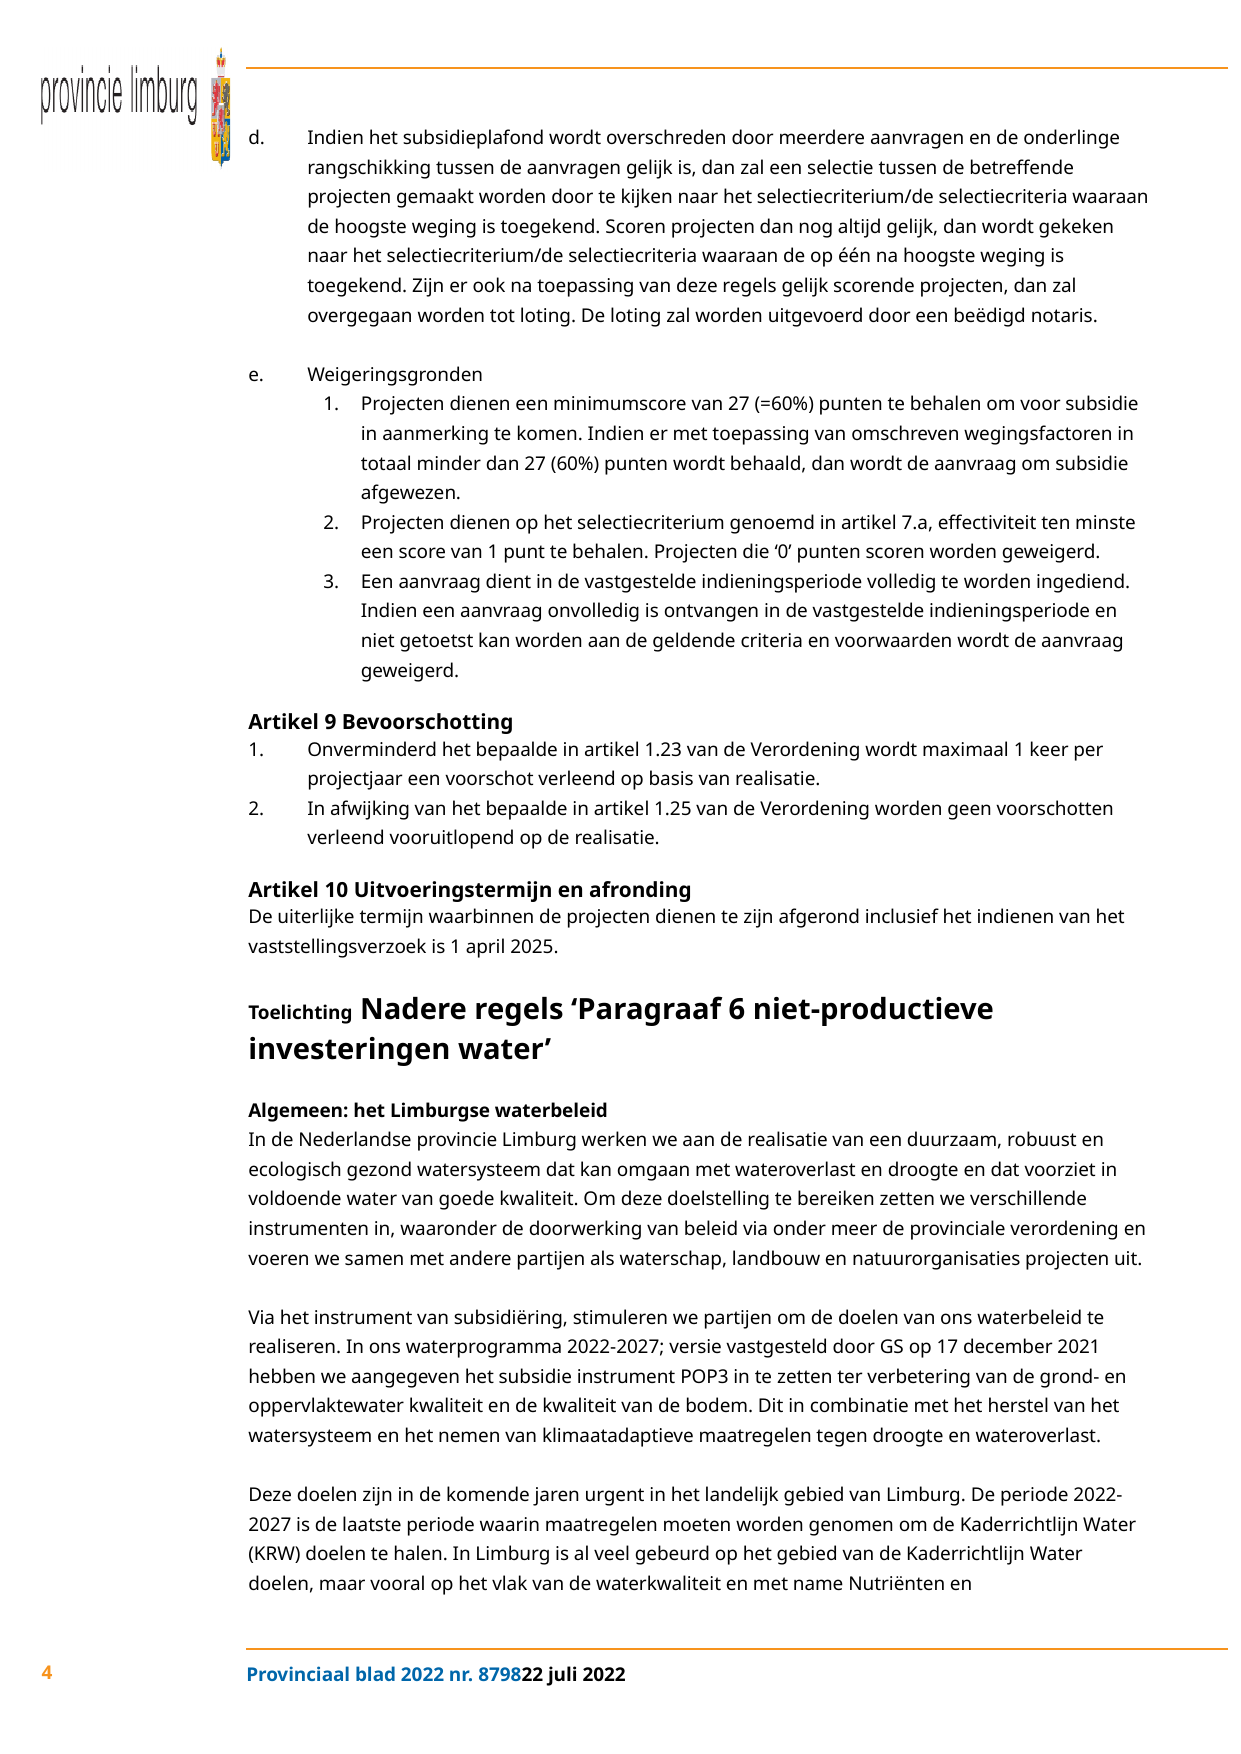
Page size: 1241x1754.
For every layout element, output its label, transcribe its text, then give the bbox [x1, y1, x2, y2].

list Weigeringsgronden [248, 361, 1152, 387]
picture [41, 47, 231, 172]
text Artikel 9 Bevoorschotting [248, 707, 1152, 736]
text Toelichting Nadere regels ‘Paragraaf 6 niet-productieve investeringen water’ [248, 988, 1152, 1068]
list Projecten dienen een minimumscore van 27 (=60%) punten te behalen om voor subsidie in aanmerking te komen. Indien er met toepassing van omschreven wegingsfactoren in totaal minder dan 27 (60%) punten wordt behaald, dan wordt de aanvraag om subsidie afgewezen. [323, 391, 1152, 505]
text Deze doelen zijn in de komende jaren urgent in het landelijk gebied van Limburg. De periode 2022-2027 is de laatste periode waarin maatregelen moeten worden genomen om de Kaderrichtlijn Water (KRW) doelen te halen. In Limburg is al veel gebeurd op het gebied van de Kaderrichtlijn Water doelen, maar vooral op het vlak van de waterkwaliteit en met name Nutriënten en [248, 1481, 1152, 1596]
text In de Nederlandse provincie Limburg werken we aan de realisatie van een duurzaam, robuust en ecologisch gezond watersysteem dat kan omgaan met wateroverlast en droogte en dat voorziet in voldoende water van goede kwaliteit. Om deze doelstelling te bereiken zetten we verschillende instrumenten in, waaronder de doorwerking van beleid via onder meer de provinciale verordening en voeren we samen met andere partijen als waterschap, landbouw en natuurorganisaties projecten uit. [248, 1126, 1152, 1270]
list Een aanvraag dient in de vastgestelde indieningsperiode volledig te worden ingediend. Indien een aanvraag onvolledig is ontvangen in de vastgestelde indieningsperiode en niet getoetst kan worden aan de geldende criteria en voorwaarden wordt de aanvraag geweigerd. [323, 568, 1152, 683]
list In afwijking van het bepaalde in artikel 1.25 van de Verordening worden geen voorschotten verleend vooruitlopend op de realisatie. [248, 795, 1152, 850]
list Projecten dienen op het selectiecriterium genoemd in artikel 7.a, effectiviteit ten minste een score van 1 punt te behalen. Projecten die ‘0’ punten scoren worden geweigerd. [323, 509, 1152, 564]
text De uiterlijke termijn waarbinnen de projecten dienen te zijn afgerond inclusief het indienen van het vaststellingsverzoek is 1 april 2025. [248, 903, 1152, 959]
text Algemeen: het Limburgse waterbeleid [248, 1097, 1152, 1122]
text Via het instrument van subsidiëring, stimuleren we partijen om de doelen van ons waterbeleid te realiseren. In ons waterprogramma 2022-2027; versie vastgesteld door GS op 17 december 2021 hebben we aangegeven het subsidie instrument POP3 in te zetten ter verbetering van de grond- en oppervlaktewater kwaliteit en de kwaliteit van de bodem. Dit in combinatie met het herstel van het watersysteem en het nemen van klimaatadaptieve maatregelen tegen droogte en wateroverlast. [248, 1304, 1152, 1448]
list Onverminderd het bepaalde in artikel 1.23 van de Verordening wordt maximaal 1 keer per projectjaar een voorschot verleend op basis van realisatie. [248, 736, 1152, 791]
list Indien het subsidieplafond wordt overschreden door meerdere aanvragen en de onderlinge rangschikking tussen de aanvragen gelijk is, dan zal een selectie tussen de betreffende projecten gemaakt worden door te kijken naar het selectiecriterium/de selectiecriteria waaraan de hoogste weging is toegekend. Scoren projecten dan nog altijd gelijk, dan wordt gekeken naar het selectiecriterium/de selectiecriteria waaraan de op één na hoogste weging is toegekend. Zijn er ook na toepassing van deze regels gelijk scorende projecten, dan zal overgegaan worden tot loting. De loting zal worden uitgevoerd door een beëdigd notaris. [248, 124, 1152, 328]
text Artikel 10 Uitvoeringstermijn en afronding [248, 875, 1152, 903]
